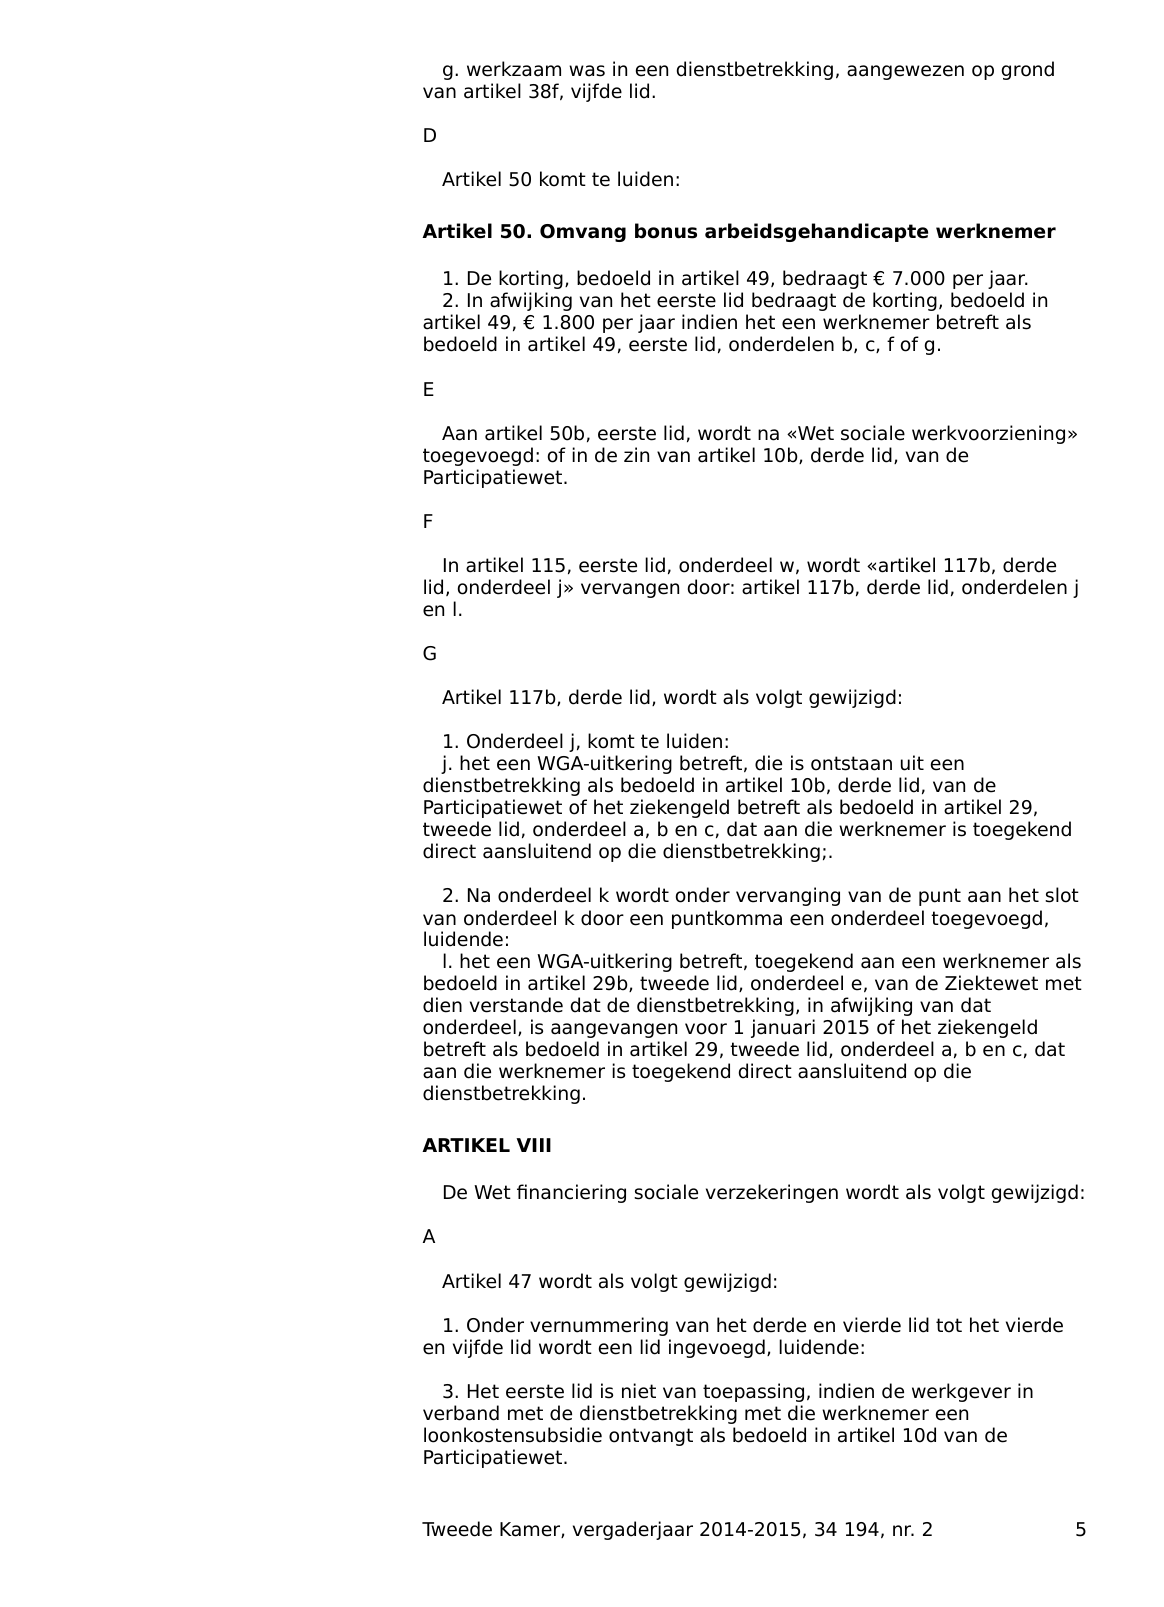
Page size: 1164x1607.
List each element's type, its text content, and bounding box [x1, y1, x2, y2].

subtitle ARTIKEL VIII [422, 1135, 1087, 1157]
text 1. Onder vernummering van het derde en vierde lid tot het vierde en vijfde lid wordt een lid ingevoegd, luidende: [422, 1315, 1087, 1359]
subtitle Artikel 50. Omvang bonus arbeidsgehandicapte werknemer [422, 221, 1087, 243]
text Aan artikel 50b, eerste lid, wordt na «Wet sociale werkvoorziening» toegevoegd: of in de zin van artikel 10b, derde lid, van de Participatiewet. [422, 423, 1087, 488]
text Artikel 50 komt te luiden: [422, 169, 1087, 191]
text g. werkzaam was in een dienstbetrekking, aangewezen op grond van artikel 38f, vijfde lid. [422, 59, 1087, 103]
text D [422, 125, 1087, 147]
text 1. De korting, bedoeld in artikel 49, bedraagt € 7.000 per jaar. [422, 268, 1087, 290]
text j. het een WGA-uitkering betreft, die is ontstaan uit een dienstbetrekking als bedoeld in artikel 10b, derde lid, van de Participatiewet of het ziekengeld betreft als bedoeld in artikel 29, tweede lid, onderdeel a, b en c, dat aan die werknemer is toegekend direct aansluitend op die dienstbetrekking;. [422, 753, 1087, 863]
text 2. In afwijking van het eerste lid bedraagt de korting, bedoeld in artikel 49, € 1.800 per jaar indien het een werknemer betreft als bedoeld in artikel 49, eerste lid, onderdelen b, c, f of g. [422, 290, 1087, 356]
text De Wet financiering sociale verzekeringen wordt als volgt gewijzigd: [422, 1182, 1087, 1204]
text Artikel 117b, derde lid, wordt als volgt gewijzigd: [422, 687, 1087, 709]
text 2. Na onderdeel k wordt onder vervanging van de punt aan het slot van onderdeel k door een puntkomma een onderdeel toegevoegd, luidende: [422, 885, 1087, 951]
text Artikel 47 wordt als volgt gewijzigd: [422, 1271, 1087, 1292]
text A [422, 1226, 1087, 1248]
text F [422, 511, 1087, 533]
text In artikel 115, eerste lid, onderdeel w, wordt «artikel 117b, derde lid, onderdeel j» vervangen door: artikel 117b, derde lid, onderdelen j en l. [422, 555, 1087, 621]
text 1. Onderdeel j, komt te luiden: [422, 731, 1087, 753]
text 3. Het eerste lid is niet van toepassing, indien de werkgever in verband met de dienstbetrekking met die werknemer een loonkostensubsidie ontvangt als bedoeld in artikel 10d van de Participatiewet. [422, 1381, 1087, 1469]
text G [422, 643, 1087, 665]
text l. het een WGA-uitkering betreft, toegekend aan een werknemer als bedoeld in artikel 29b, tweede lid, onderdeel e, van de Ziektewet met dien verstande dat de dienstbetrekking, in afwijking van dat onderdeel, is aangevangen voor 1 januari 2015 of het ziekengeld betreft als bedoeld in artikel 29, tweede lid, onderdeel a, b en c, dat aan die werknemer is toegekend direct aansluitend op die dienstbetrekking. [422, 951, 1087, 1105]
text E [422, 378, 1087, 400]
